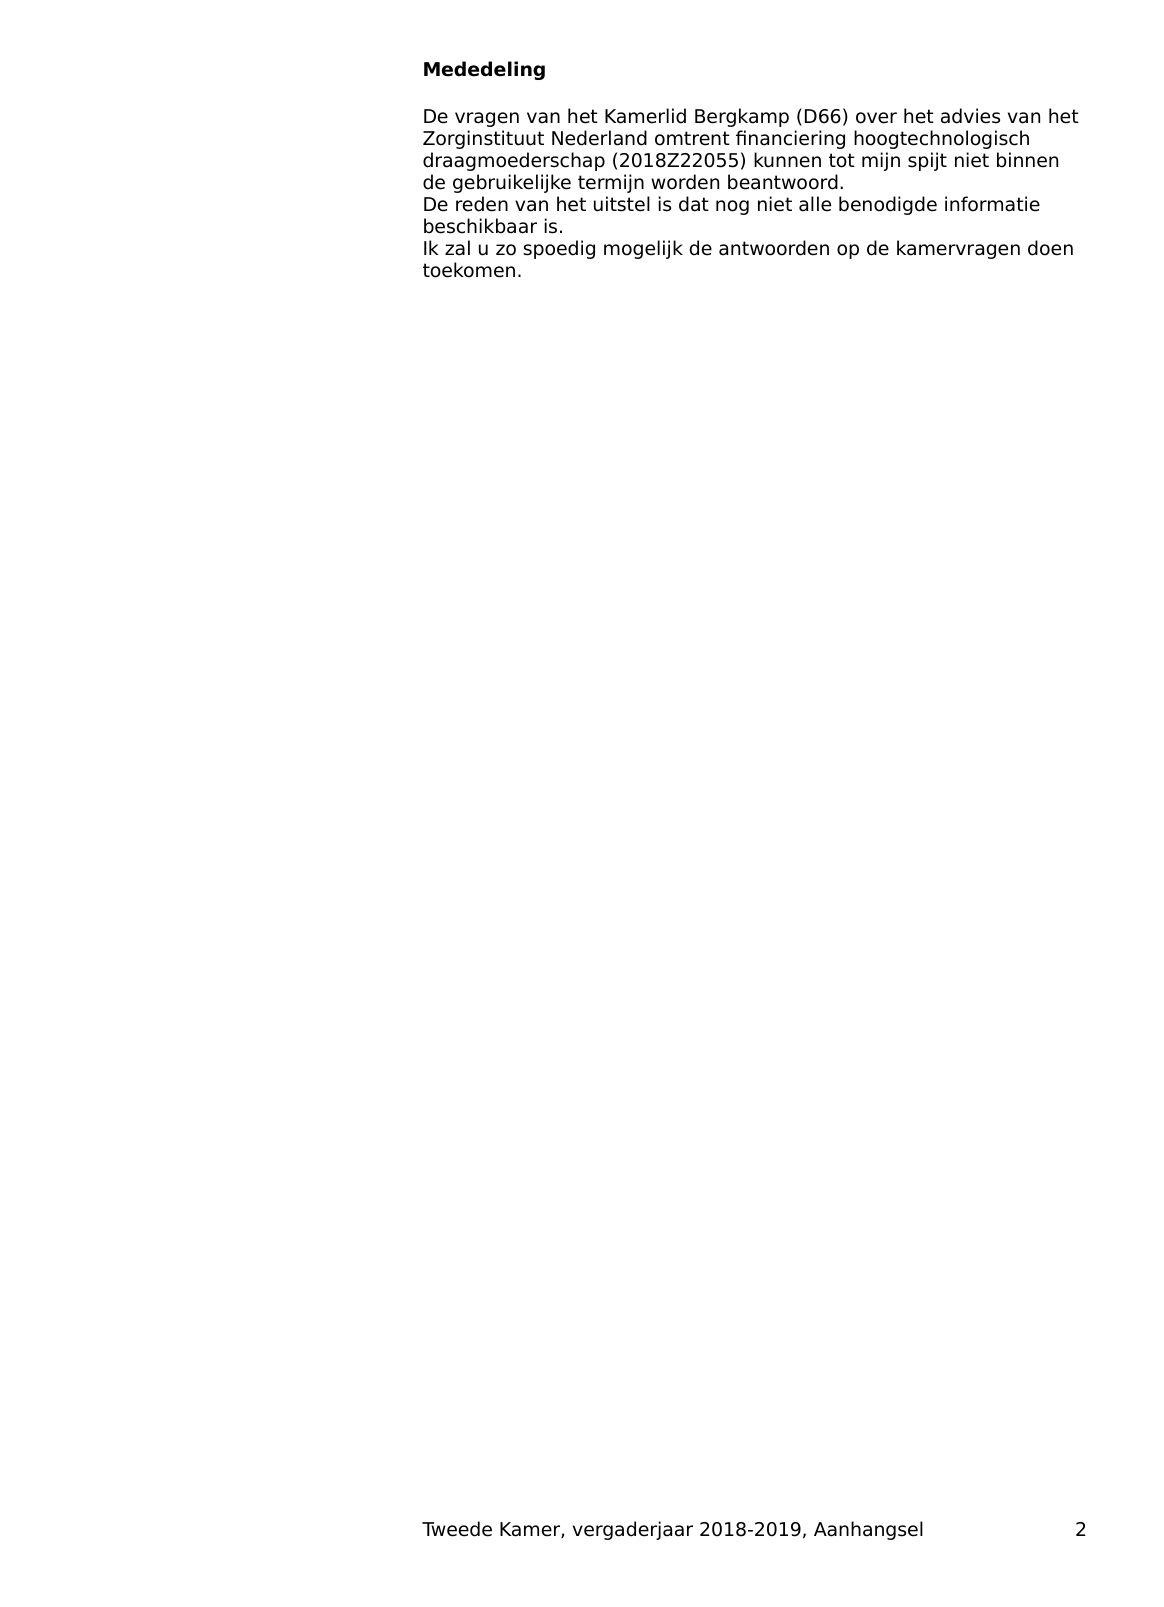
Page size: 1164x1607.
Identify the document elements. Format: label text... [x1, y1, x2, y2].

text Ik zal u zo spoedig mogelijk de antwoorden op de kamervragen doen toekomen. [422, 238, 1087, 282]
text De vragen van het Kamerlid Bergkamp (D66) over het advies van het Zorginstituut Nederland omtrent financiering hoogtechnologisch draagmoederschap (2018Z22055) kunnen tot mijn spijt niet binnen de gebruikelijke termijn worden beantwoord. [422, 106, 1087, 194]
subtitle Mededeling [422, 59, 1087, 81]
text De reden van het uitstel is dat nog niet alle benodigde informatie beschikbaar is. [422, 194, 1087, 238]
